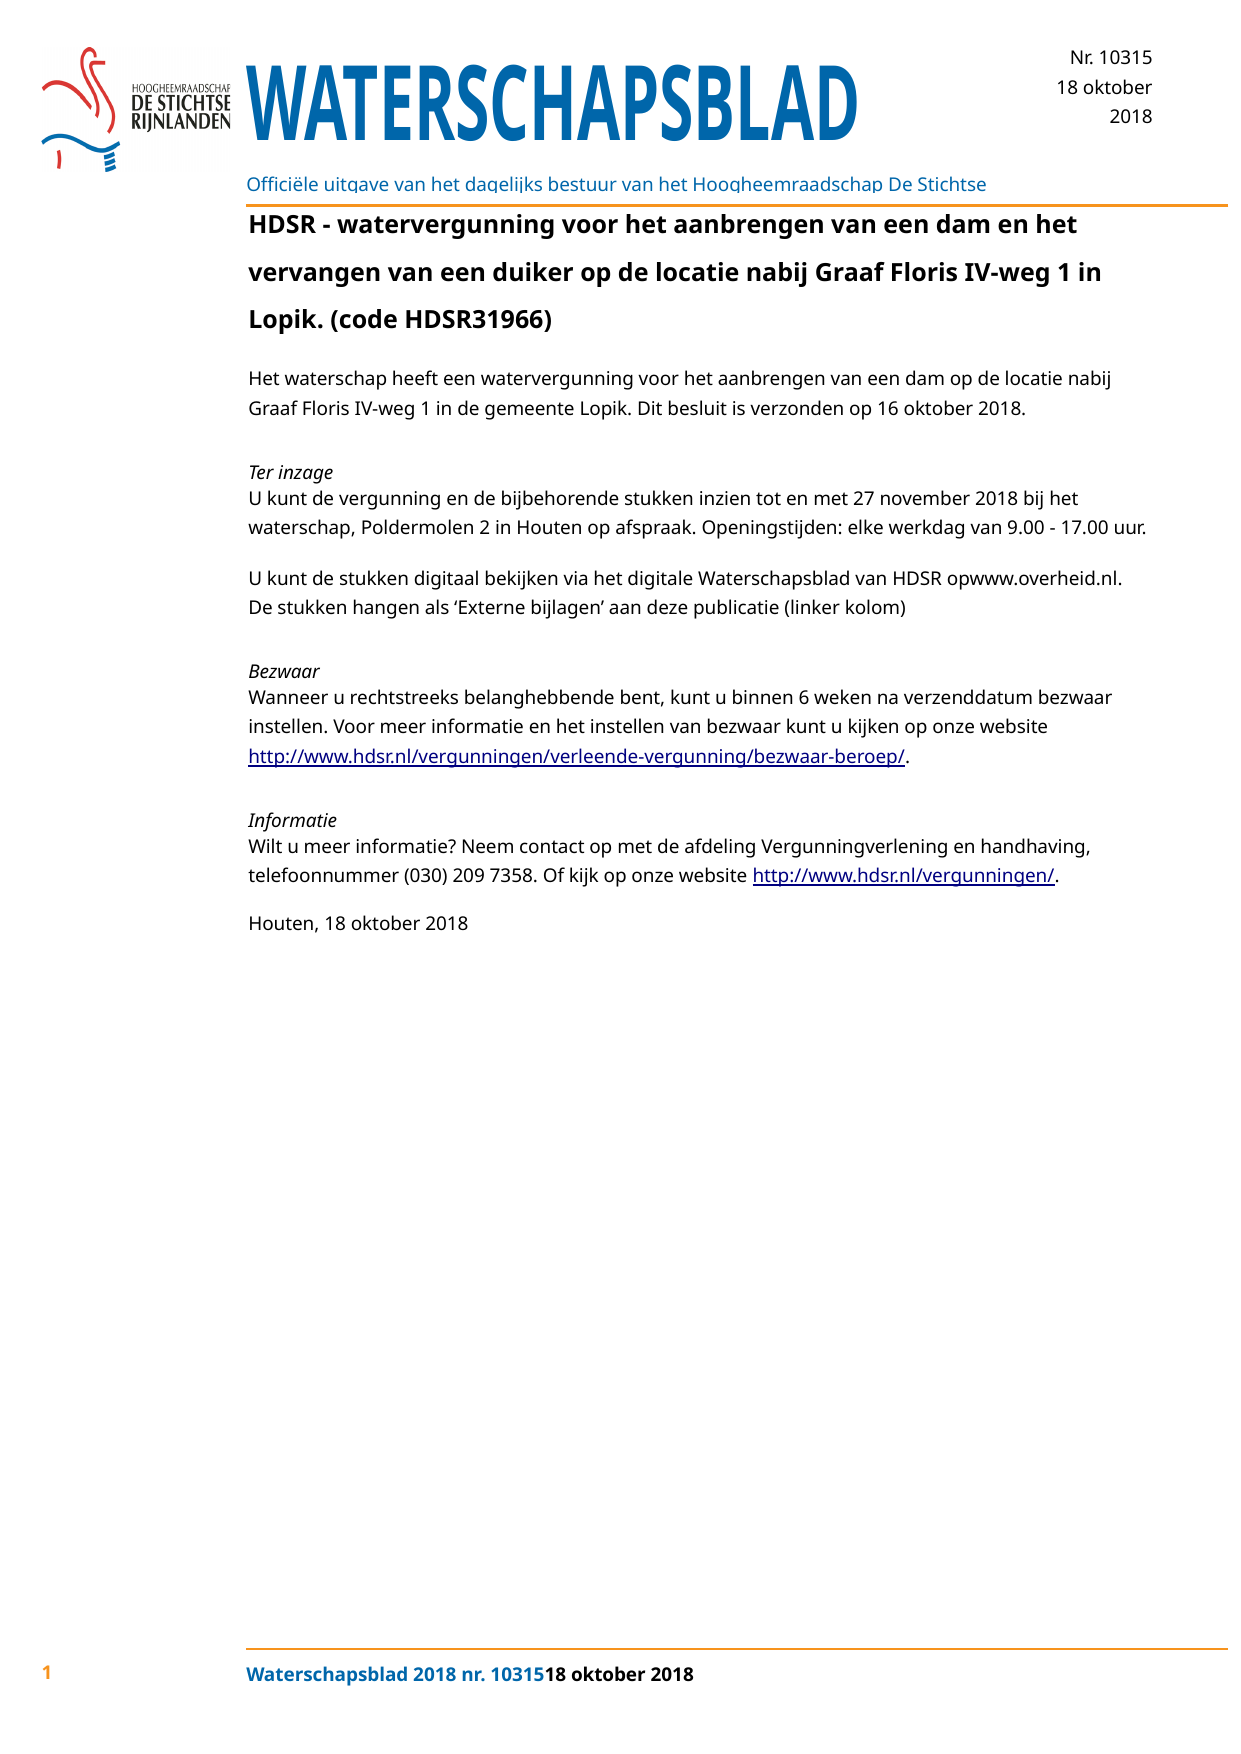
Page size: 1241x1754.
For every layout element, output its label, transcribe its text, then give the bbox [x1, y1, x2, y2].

picture [41, 47, 231, 172]
text Wanneer u rechtstreeks belanghebbende bent, kunt u binnen 6 weken na verzenddatum bezwaar instellen. Voor meer informatie en het instellen van bezwaar kunt u kijken op onze website http://www.hdsr.nl/vergunningen/verleende-vergunning/bezwaar-beroep/. [248, 684, 1152, 769]
text HDSR - watervergunning voor het aanbrengen van een dam en het vervangen van een duiker op de locatie nabij Graaf Floris IV-weg 1 in Lopik. (code HDSR31966) [248, 207, 1152, 336]
text Het waterschap heeft een watervergunning voor het aanbrengen van een dam op de locatie nabij Graaf Floris IV-weg 1 in de gemeente Lopik. Dit besluit is verzonden op 16 oktober 2018. [248, 366, 1152, 421]
text U kunt de vergunning en de bijbehorende stukken inzien tot en met 27 november 2018 bij het waterschap, Poldermolen 2 in Houten op afspraak. Openingstijden: elke werkdag van 9.00 - 17.00 uur. [248, 485, 1152, 540]
text Bezwaar [248, 658, 1152, 684]
text Wilt u meer informatie? Neem contact op met de afdeling Vergunningverlening en handhaving, telefoonnummer (030) 209 7358. Of kijk op onze website http://www.hdsr.nl/vergunningen/. [248, 833, 1152, 888]
text U kunt de stukken digitaal bekijken via het digitale Waterschapsblad van HDSR opwww.overheid.nl. De stukken hangen als ‘Externe bijlagen’ aan deze publicatie (linker kolom) [248, 565, 1152, 620]
text Informatie [248, 807, 1152, 833]
text Ter inzage [248, 459, 1152, 485]
text Houten, 18 oktober 2018 [248, 910, 1152, 936]
